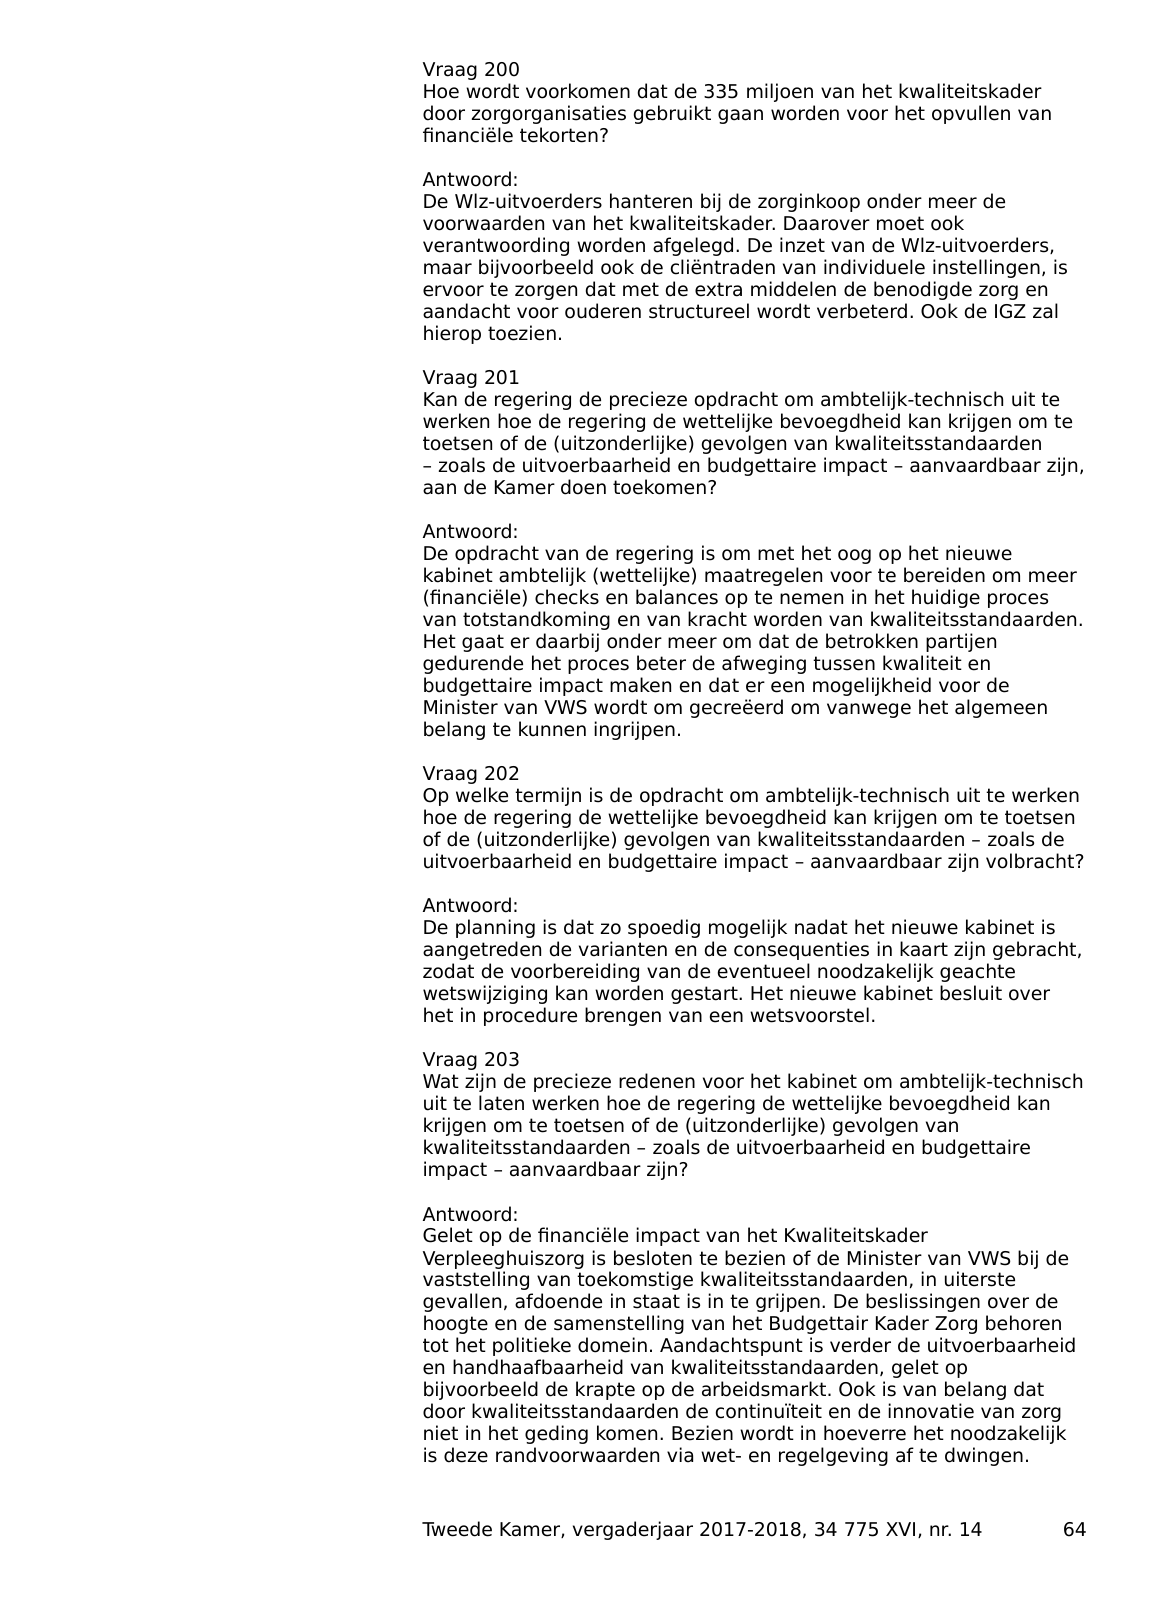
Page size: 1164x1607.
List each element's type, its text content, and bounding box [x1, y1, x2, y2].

text Antwoord: [422, 895, 1087, 917]
text De Wlz-uitvoerders hanteren bij de zorginkoop onder meer de voorwaarden van het kwaliteitskader. Daarover moet ook verantwoording worden afgelegd. De inzet van de Wlz-uitvoerders, maar bijvoorbeeld ook de cliëntraden van individuele instellingen, is ervoor te zorgen dat met de extra middelen de benodigde zorg en aandacht voor ouderen structureel wordt verbeterd. Ook de IGZ zal hierop toezien. [422, 191, 1087, 345]
text Vraag 202 [422, 763, 1087, 785]
text Antwoord: [422, 169, 1087, 191]
text Op welke termijn is de opdracht om ambtelijk-technisch uit te werken hoe de regering de wettelijke bevoegdheid kan krijgen om te toetsen of de (uitzonderlijke) gevolgen van kwaliteitsstandaarden – zoals de uitvoerbaarheid en budgettaire impact – aanvaardbaar zijn volbracht? [422, 785, 1087, 873]
text De opdracht van de regering is om met het oog op het nieuwe kabinet ambtelijk (wettelijke) maatregelen voor te bereiden om meer (financiële) checks en balances op te nemen in het huidige proces van totstandkoming en van kracht worden van kwaliteitsstandaarden. Het gaat er daarbij onder meer om dat de betrokken partijen gedurende het proces beter de afweging tussen kwaliteit en budgettaire impact maken en dat er een mogelijkheid voor de Minister van VWS wordt om gecreëerd om vanwege het algemeen belang te kunnen ingrijpen. [422, 543, 1087, 741]
text De planning is dat zo spoedig mogelijk nadat het nieuwe kabinet is aangetreden de varianten en de consequenties in kaart zijn gebracht, zodat de voorbereiding van de eventueel noodzakelijk geachte wetswijziging kan worden gestart. Het nieuwe kabinet besluit over het in procedure brengen van een wetsvoorstel. [422, 917, 1087, 1027]
text Kan de regering de precieze opdracht om ambtelijk-technisch uit te werken hoe de regering de wettelijke bevoegdheid kan krijgen om te toetsen of de (uitzonderlijke) gevolgen van kwaliteitsstandaarden – zoals de uitvoerbaarheid en budgettaire impact – aanvaardbaar zijn, aan de Kamer doen toekomen? [422, 389, 1087, 499]
text Vraag 201 [422, 367, 1087, 389]
text Wat zijn de precieze redenen voor het kabinet om ambtelijk-technisch uit te laten werken hoe de regering de wettelijke bevoegdheid kan krijgen om te toetsen of de (uitzonderlijke) gevolgen van kwaliteitsstandaarden – zoals de uitvoerbaarheid en budgettaire impact – aanvaardbaar zijn? [422, 1071, 1087, 1181]
text Antwoord: [422, 521, 1087, 543]
text Vraag 203 [422, 1049, 1087, 1071]
text Gelet op de financiële impact van het Kwaliteitskader Verpleeghuiszorg is besloten te bezien of de Minister van VWS bij de vaststelling van toekomstige kwaliteitsstandaarden, in uiterste gevallen, afdoende in staat is in te grijpen. De beslissingen over de hoogte en de samenstelling van het Budgettair Kader Zorg behoren tot het politieke domein. Aandachtspunt is verder de uitvoerbaarheid en handhaafbaarheid van kwaliteitsstandaarden, gelet op bijvoorbeeld de krapte op de arbeidsmarkt. Ook is van belang dat door kwaliteitsstandaarden de continuïteit en de innovatie van zorg niet in het geding komen. Bezien wordt in hoeverre het noodzakelijk is deze randvoorwaarden via wet- en regelgeving af te dwingen. [422, 1225, 1087, 1467]
text Hoe wordt voorkomen dat de 335 miljoen van het kwaliteitskader door zorgorganisaties gebruikt gaan worden voor het opvullen van financiële tekorten? [422, 81, 1087, 147]
text Vraag 200 [422, 59, 1087, 81]
text Antwoord: [422, 1203, 1087, 1225]
